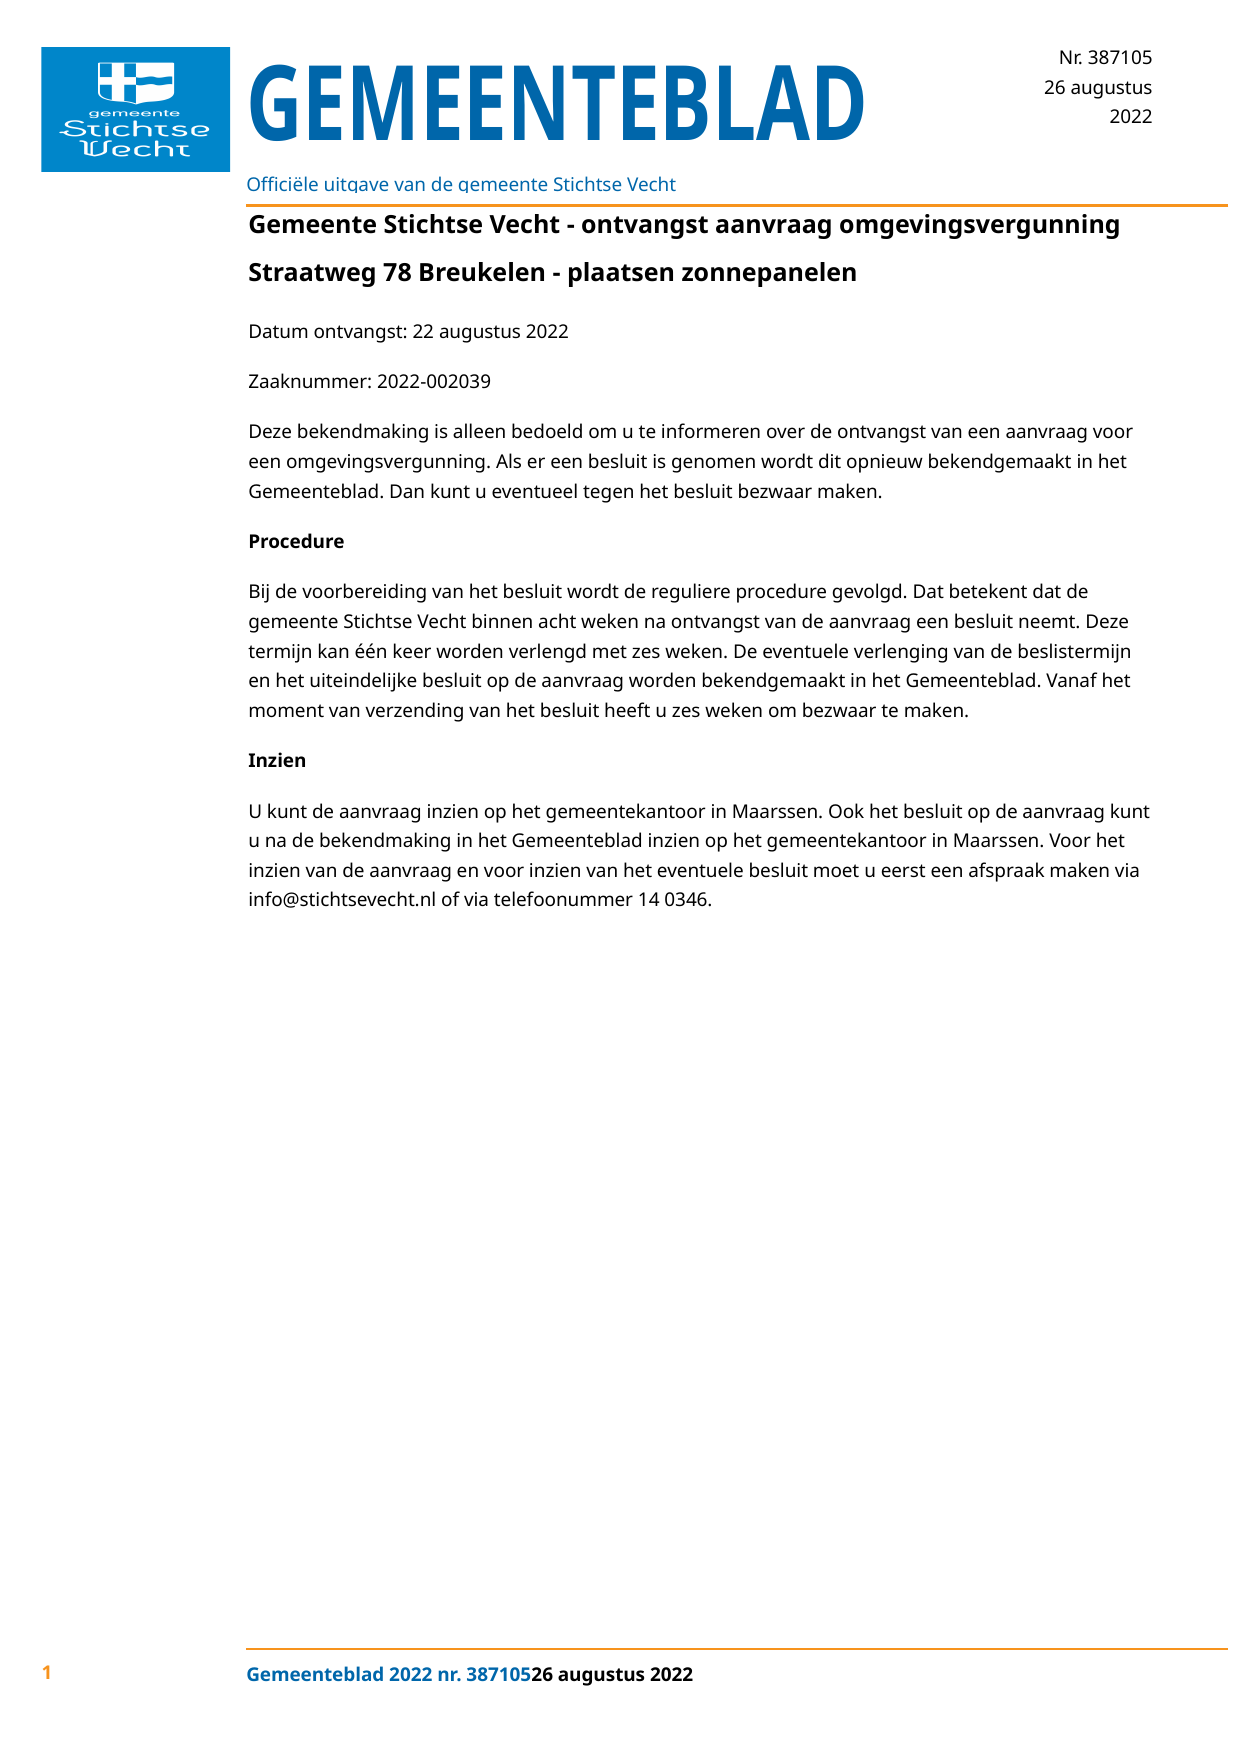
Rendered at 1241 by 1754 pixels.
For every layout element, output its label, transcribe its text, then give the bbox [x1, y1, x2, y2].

text Gemeente Stichtse Vecht - ontvangst aanvraag omgevingsvergunning Straatweg 78 Breukelen - plaatsen zonnepanelen [248, 207, 1152, 288]
text Inzien [248, 747, 1152, 773]
text Deze bekendmaking is alleen bedoeld om u te informeren over de ontvangst van een aanvraag voor een omgevingsvergunning. Als er een besluit is genomen wordt dit opnieuw bekendgemaakt in het Gemeenteblad. Dan kunt u eventueel tegen het besluit bezwaar maken. [248, 419, 1152, 504]
text Datum ontvangst: 22 augustus 2022 [248, 318, 1152, 344]
text U kunt de aanvraag inzien op het gemeentekantoor in Maarssen. Ook het besluit op de aanvraag kunt u na de bekendmaking in het Gemeenteblad inzien op het gemeentekantoor in Maarssen. Voor het inzien van de aanvraag en voor inzien van het eventuele besluit moet u eerst een afspraak maken via info@stichtsevecht.nl of via telefoonummer 14 0346. [248, 798, 1152, 912]
picture [99, 63, 135, 101]
text Bij de voorbereiding van het besluit wordt de reguliere procedure gevolgd. Dat betekent dat de gemeente Stichtse Vecht binnen acht weken na ontvangst van de aanvraag een besluit neemt. Deze termijn kan één keer worden verlengd met zes weken. De eventuele verlenging van de beslistermijn en het uiteindelijke besluit op de aanvraag worden bekendgemaakt in het Gemeenteblad. Vanaf het moment van verzending van het besluit heeft u zes weken om bezwaar te maken. [248, 579, 1152, 723]
picture [137, 63, 174, 103]
text Procedure [248, 528, 1152, 554]
text Zaaknummer: 2022-002039 [248, 368, 1152, 394]
